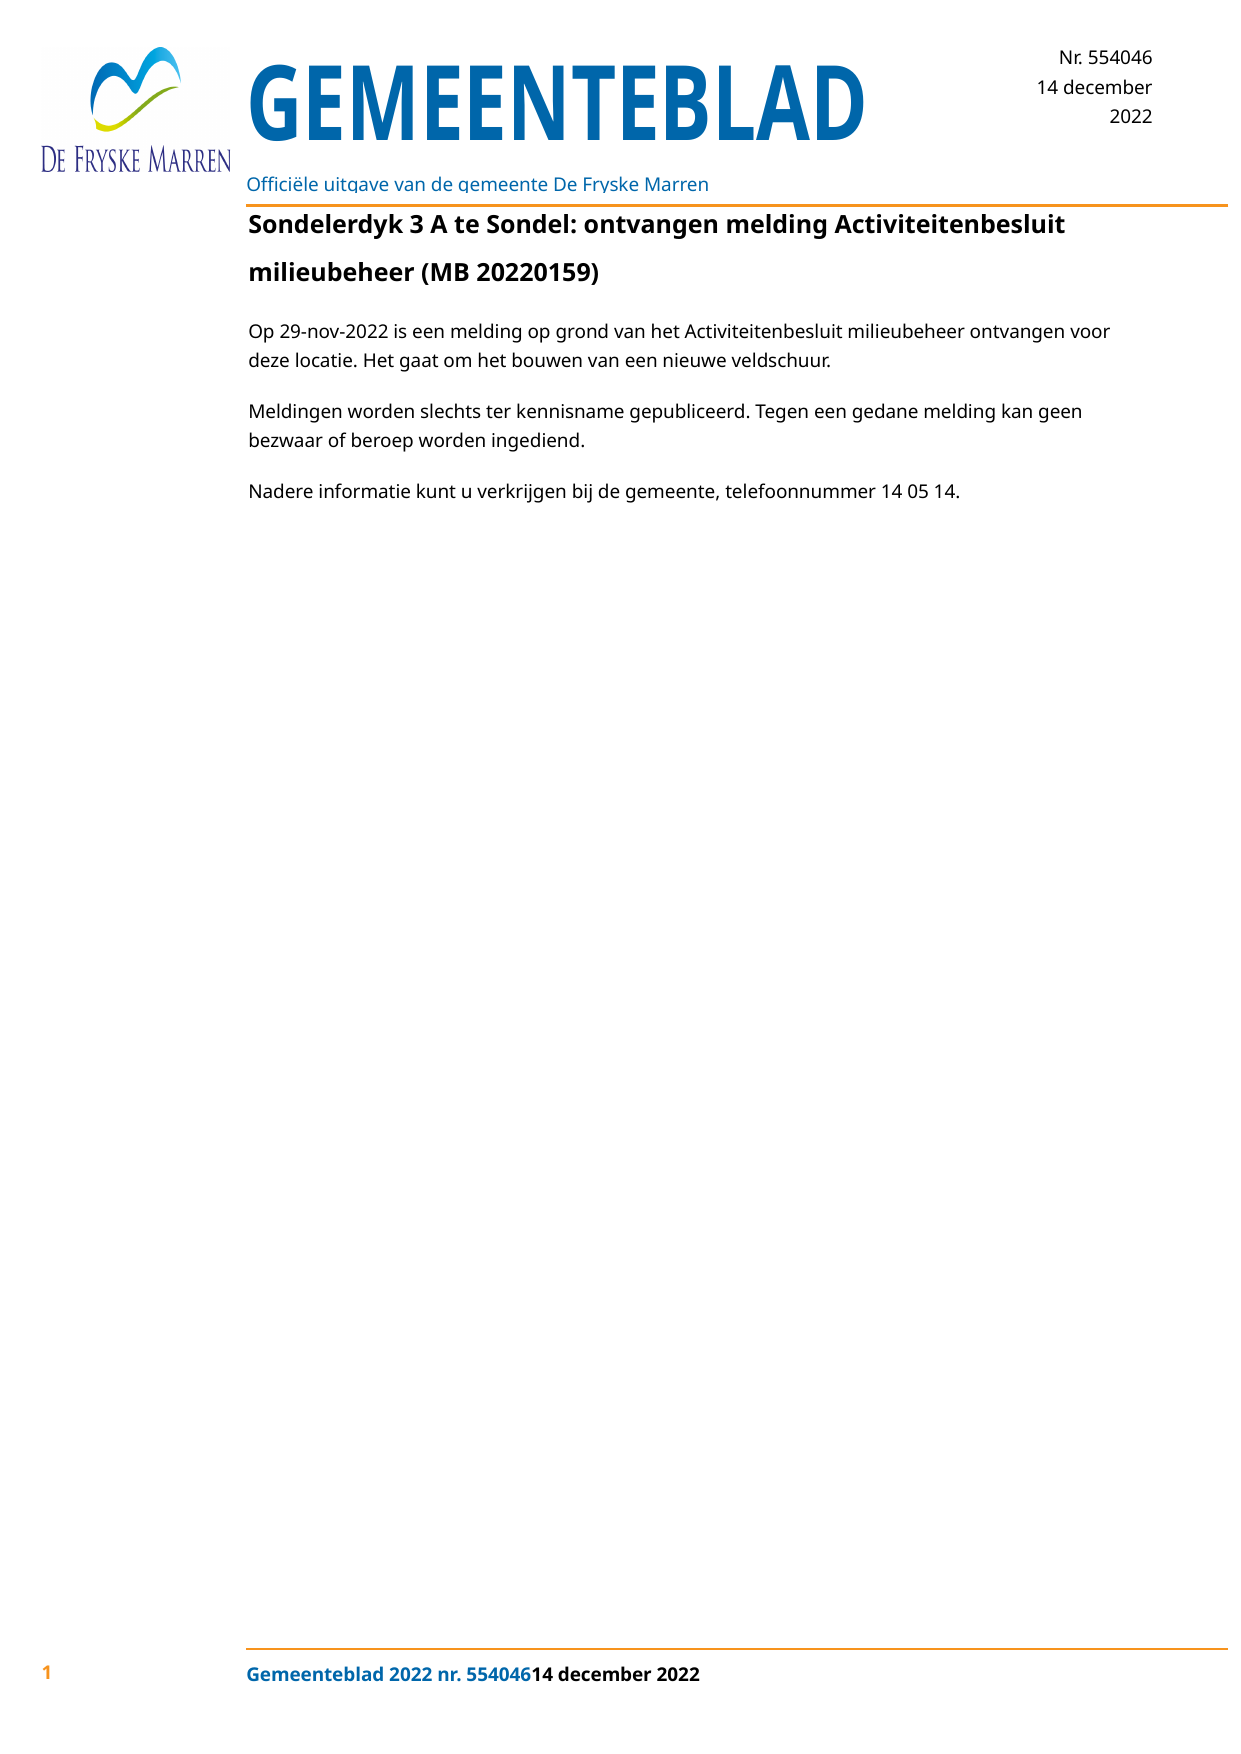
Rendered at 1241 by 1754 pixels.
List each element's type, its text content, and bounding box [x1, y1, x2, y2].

text Meldingen worden slechts ter kennisname gepubliceerd. Tegen een gedane melding kan geen bezwaar of beroep worden ingediend. [248, 398, 1152, 453]
text Nadere informatie kunt u verkrijgen bij de gemeente, telefoonnummer 14 05 14. [248, 478, 1152, 504]
picture [41, 47, 231, 172]
text Op 29-nov-2022 is een melding op grond van het Activiteitenbesluit milieubeheer ontvangen voor deze locatie. Het gaat om het bouwen van een nieuwe veldschuur. [248, 318, 1152, 373]
text Sondelerdyk 3 A te Sondel: ontvangen melding Activiteitenbesluit milieubeheer (MB 20220159) [248, 207, 1152, 288]
